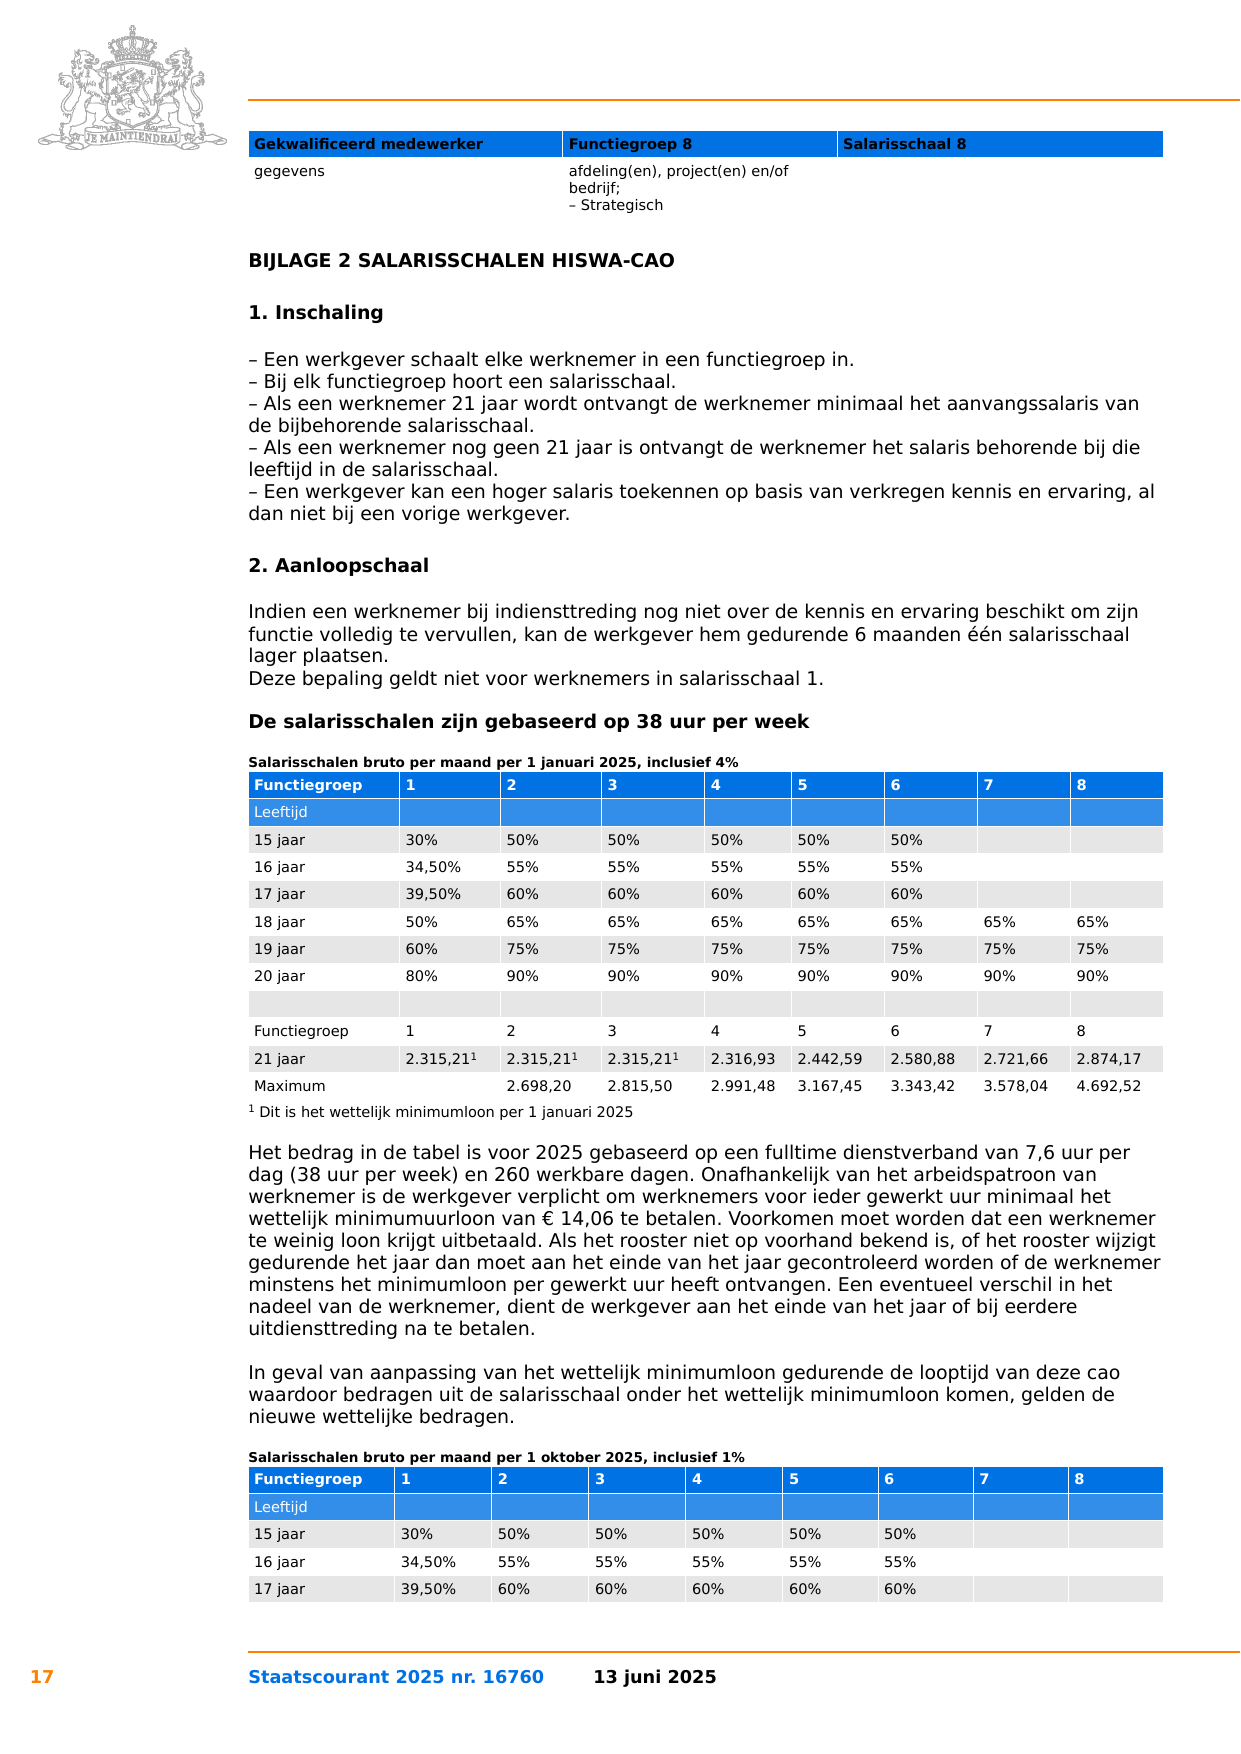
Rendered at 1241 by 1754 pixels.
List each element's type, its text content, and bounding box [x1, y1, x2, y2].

table_cell 50% [589, 1521, 685, 1548]
table_cell 17 jaar [249, 881, 399, 908]
table_cell 34,50% [395, 1549, 491, 1575]
table_cell 55% [589, 1549, 685, 1575]
table_cell 5 [783, 1467, 878, 1493]
table_cell 2.442,59 [792, 1046, 884, 1072]
table_cell 75% [885, 936, 977, 963]
picture [38, 25, 227, 150]
table_cell 2.315,211 [400, 1046, 500, 1072]
text – Bij elk functiegroep hoort een salarisschaal. [248, 371, 1163, 393]
table_cell 4 [705, 772, 791, 798]
table_cell 5 [792, 772, 884, 798]
table_cell [1069, 1494, 1163, 1520]
table_cell [705, 991, 791, 1017]
table_cell [400, 1073, 500, 1099]
table_cell 55% [501, 854, 601, 880]
table_cell [879, 1494, 973, 1520]
table_cell 90% [792, 964, 884, 990]
table_cell 1 [400, 1019, 500, 1045]
table_cell 65% [1071, 909, 1163, 935]
text – Als een werknemer 21 jaar wordt ontvangt de werknemer minimaal het aanvangssalaris van de bijbehorende salarisschaal. [248, 393, 1163, 437]
table_cell [1071, 799, 1163, 826]
table_cell 2.815,50 [602, 1073, 704, 1099]
table_cell 19 jaar [249, 936, 399, 963]
table_cell 17 jaar [249, 1576, 394, 1602]
table_cell [686, 1494, 782, 1520]
text Indien een werknemer bij indiensttreding nog niet over de kennis en ervaring beschikt om zijn functie volledig te vervullen, kan de werkgever hem gedurende 6 maanden één salarisschaal lager plaatsen. [248, 601, 1163, 667]
table_cell 55% [885, 854, 977, 880]
table_cell [400, 991, 500, 1017]
table_cell 50% [783, 1521, 878, 1548]
table_cell 7 [978, 1019, 1070, 1045]
table_cell [501, 991, 601, 1017]
table_cell 16 jaar [249, 1549, 394, 1575]
table_cell [1071, 827, 1163, 853]
table_cell 75% [1071, 936, 1163, 963]
table_header Functiegroep 8 [563, 131, 837, 157]
table_cell 2 [492, 1467, 588, 1493]
table_cell 60% [602, 881, 704, 908]
table_cell [395, 1494, 491, 1520]
table_cell [492, 1494, 588, 1520]
table_header Gekwalificeerd medewerker [249, 131, 562, 157]
table_cell [838, 158, 1163, 219]
table_cell 20 jaar [249, 964, 399, 990]
table_cell [974, 1521, 1068, 1548]
text Het bedrag in de tabel is voor 2025 gebaseerd op een fulltime dienstverband van 7,6 uur per dag (38 uur per week) en 260 werkbare dagen. Onafhankelijk van het arbeidspatroon van werknemer is de werkgever verplicht om werknemers voor ieder gewerkt uur minimaal het wettelijk minimumuurloon van € 14,06 te betalen. Voorkomen moet worden dat een werknemer te weinig loon krijgt uitbetaald. Als het rooster niet op voorhand bekend is, of het rooster wijzigt gedurende het jaar dan moet aan het einde van het jaar gecontroleerd worden of de werknemer minstens het minimumloon per gewerkt uur heeft ontvangen. Een eventueel verschil in het nadeel van de werknemer, dient de werkgever aan het einde van het jaar of bij eerdere uitdiensttreding na te betalen. [248, 1142, 1163, 1340]
table_cell [1071, 881, 1163, 908]
table_cell 60% [792, 881, 884, 908]
table_cell 90% [501, 964, 601, 990]
table_cell 65% [792, 909, 884, 935]
table_cell 50% [602, 827, 704, 853]
table_cell 75% [792, 936, 884, 963]
table_cell [589, 1494, 685, 1520]
table_cell 30% [395, 1521, 491, 1548]
table_cell 60% [492, 1576, 588, 1602]
table_cell 60% [879, 1576, 973, 1602]
table_cell [974, 1549, 1068, 1575]
table_cell 21 jaar [249, 1046, 399, 1072]
table_cell 55% [792, 854, 884, 880]
table_cell Functiegroep [249, 772, 399, 798]
table_cell 90% [602, 964, 704, 990]
table_cell 90% [1071, 964, 1163, 990]
table_cell 75% [602, 936, 704, 963]
table_cell 50% [400, 909, 500, 935]
table_cell 75% [978, 936, 1070, 963]
table_cell 50% [492, 1521, 588, 1548]
table_cell 1 [395, 1467, 491, 1493]
table_cell 2.315,211 [501, 1046, 601, 1072]
table_cell 90% [978, 964, 1070, 990]
table_cell [978, 854, 1070, 880]
table_cell 8 [1071, 1019, 1163, 1045]
table_cell 6 [885, 772, 977, 798]
table_cell 3.578,04 [978, 1073, 1070, 1099]
table_cell [974, 1576, 1068, 1602]
table_cell [792, 991, 884, 1017]
table_cell 65% [885, 909, 977, 935]
table_cell 2.991,48 [705, 1073, 791, 1099]
table_cell 2 [501, 1019, 601, 1045]
table_cell Leeftijd [249, 1494, 394, 1520]
table_cell [978, 991, 1070, 1017]
subtitle 2. Aanloopschaal [248, 554, 1163, 576]
table_cell 39,50% [400, 881, 500, 908]
table_cell Functiegroep [249, 1467, 394, 1493]
subtitle 1. Inschaling [248, 302, 1163, 324]
table_header Salarisschaal 8 [838, 131, 1163, 157]
table_cell Leeftijd [249, 799, 399, 826]
table_cell 55% [783, 1549, 878, 1575]
table_cell [1069, 1521, 1163, 1548]
table_cell Maximum [249, 1073, 399, 1099]
table_cell 4 [686, 1467, 782, 1493]
table_cell 3 [602, 1019, 704, 1045]
table_cell 2 [501, 772, 601, 798]
table_cell [978, 799, 1070, 826]
table_cell 5 [792, 1019, 884, 1045]
table_cell [1071, 991, 1163, 1017]
table_cell Functiegroep [249, 1019, 399, 1045]
table_cell 30% [400, 827, 500, 853]
table_cell [974, 1494, 1068, 1520]
table_cell [783, 1494, 878, 1520]
table_cell [705, 799, 791, 826]
table_cell 4 [705, 1019, 791, 1045]
table_cell [792, 799, 884, 826]
table_cell [885, 799, 977, 826]
table_cell 34,50% [400, 854, 500, 880]
table_cell [602, 991, 704, 1017]
text – Een werkgever schaalt elke werknemer in een functiegroep in. [248, 349, 1163, 371]
table_cell 1 [400, 772, 500, 798]
text In geval van aanpassing van het wettelijk minimumloon gedurende de looptijd van deze cao waardoor bedragen uit de salarisschaal onder het wettelijk minimumloon komen, gelden de nieuwe wettelijke bedragen. [248, 1362, 1163, 1428]
table_cell 65% [501, 909, 601, 935]
table_cell 80% [400, 964, 500, 990]
table_cell 60% [885, 881, 977, 908]
table_cell 55% [705, 854, 791, 880]
table_cell 65% [978, 909, 1070, 935]
table_cell 2.874,17 [1071, 1046, 1163, 1072]
table_cell 6 [885, 1019, 977, 1045]
table_cell 39,50% [395, 1576, 491, 1602]
table_cell 3.167,45 [792, 1073, 884, 1099]
subtitle De salarisschalen zijn gebaseerd op 38 uur per week [248, 711, 1163, 733]
table_cell 50% [792, 827, 884, 853]
table_cell [602, 799, 704, 826]
table_cell [1069, 1549, 1163, 1575]
table_header Salarisschalen bruto per maand per 1 januari 2025, inclusief 4% [248, 755, 1163, 771]
table_cell 16 jaar [249, 854, 399, 880]
table_cell 55% [602, 854, 704, 880]
table_cell 60% [589, 1576, 685, 1602]
table_cell afdeling(en), project(en) en/of bedrijf; – Strategisch [563, 158, 837, 219]
table_cell 60% [501, 881, 601, 908]
table_cell 15 jaar [249, 1521, 394, 1548]
table_cell [978, 827, 1070, 853]
table_cell 60% [783, 1576, 878, 1602]
table_cell [1071, 854, 1163, 880]
table_cell 8 [1069, 1467, 1163, 1493]
table_cell 50% [885, 827, 977, 853]
table_cell [400, 799, 500, 826]
text – Als een werknemer nog geen 21 jaar is ontvangt de werknemer het salaris behorende bij die leeftijd in de salarisschaal. [248, 437, 1163, 481]
table_header Salarisschalen bruto per maand per 1 oktober 2025, inclusief 1% [248, 1450, 1163, 1466]
table_cell 3.343,42 [885, 1073, 977, 1099]
text Deze bepaling geldt niet voor werknemers in salarisschaal 1. [248, 667, 1163, 689]
table_cell 55% [686, 1549, 782, 1575]
table_cell 15 jaar [249, 827, 399, 853]
table_cell 4.692,52 [1071, 1073, 1163, 1099]
table_cell [978, 881, 1070, 908]
table_cell 3 [589, 1467, 685, 1493]
table_cell 2.315,211 [602, 1046, 704, 1072]
table_cell 50% [879, 1521, 973, 1548]
table_cell 7 [978, 772, 1070, 798]
table_cell [501, 799, 601, 826]
text – Een werkgever kan een hoger salaris toekennen op basis van verkregen kennis en ervaring, al dan niet bij een vorige werkgever. [248, 481, 1163, 524]
table_cell gegevens [249, 158, 562, 219]
table_cell 50% [705, 827, 791, 853]
table_cell 3 [602, 772, 704, 798]
table_cell 60% [400, 936, 500, 963]
table_cell 6 [879, 1467, 973, 1493]
table_cell 60% [705, 881, 791, 908]
table_cell 55% [492, 1549, 588, 1575]
table_cell 55% [879, 1549, 973, 1575]
table_cell 1 Dit is het wettelijk minimumloon per 1 januari 2025 [248, 1101, 1163, 1120]
table_cell [249, 991, 399, 1017]
table_cell 2.721,66 [978, 1046, 1070, 1072]
table_cell 2.580,88 [885, 1046, 977, 1072]
table_cell 2.698,20 [501, 1073, 601, 1099]
table_cell 75% [501, 936, 601, 963]
table_cell 65% [705, 909, 791, 935]
table_cell 50% [501, 827, 601, 853]
table_cell 90% [705, 964, 791, 990]
table_cell 2.316,93 [705, 1046, 791, 1072]
subtitle BIJLAGE 2 SALARISSCHALEN HISWA-CAO [248, 250, 1163, 272]
table_cell 18 jaar [249, 909, 399, 935]
table_cell [1069, 1576, 1163, 1602]
table_cell [885, 991, 977, 1017]
table_cell 90% [885, 964, 977, 990]
table_cell 7 [974, 1467, 1068, 1493]
table_cell 65% [602, 909, 704, 935]
table_cell 75% [705, 936, 791, 963]
table_cell 8 [1071, 772, 1163, 798]
table_cell 50% [686, 1521, 782, 1548]
table_cell 60% [686, 1576, 782, 1602]
